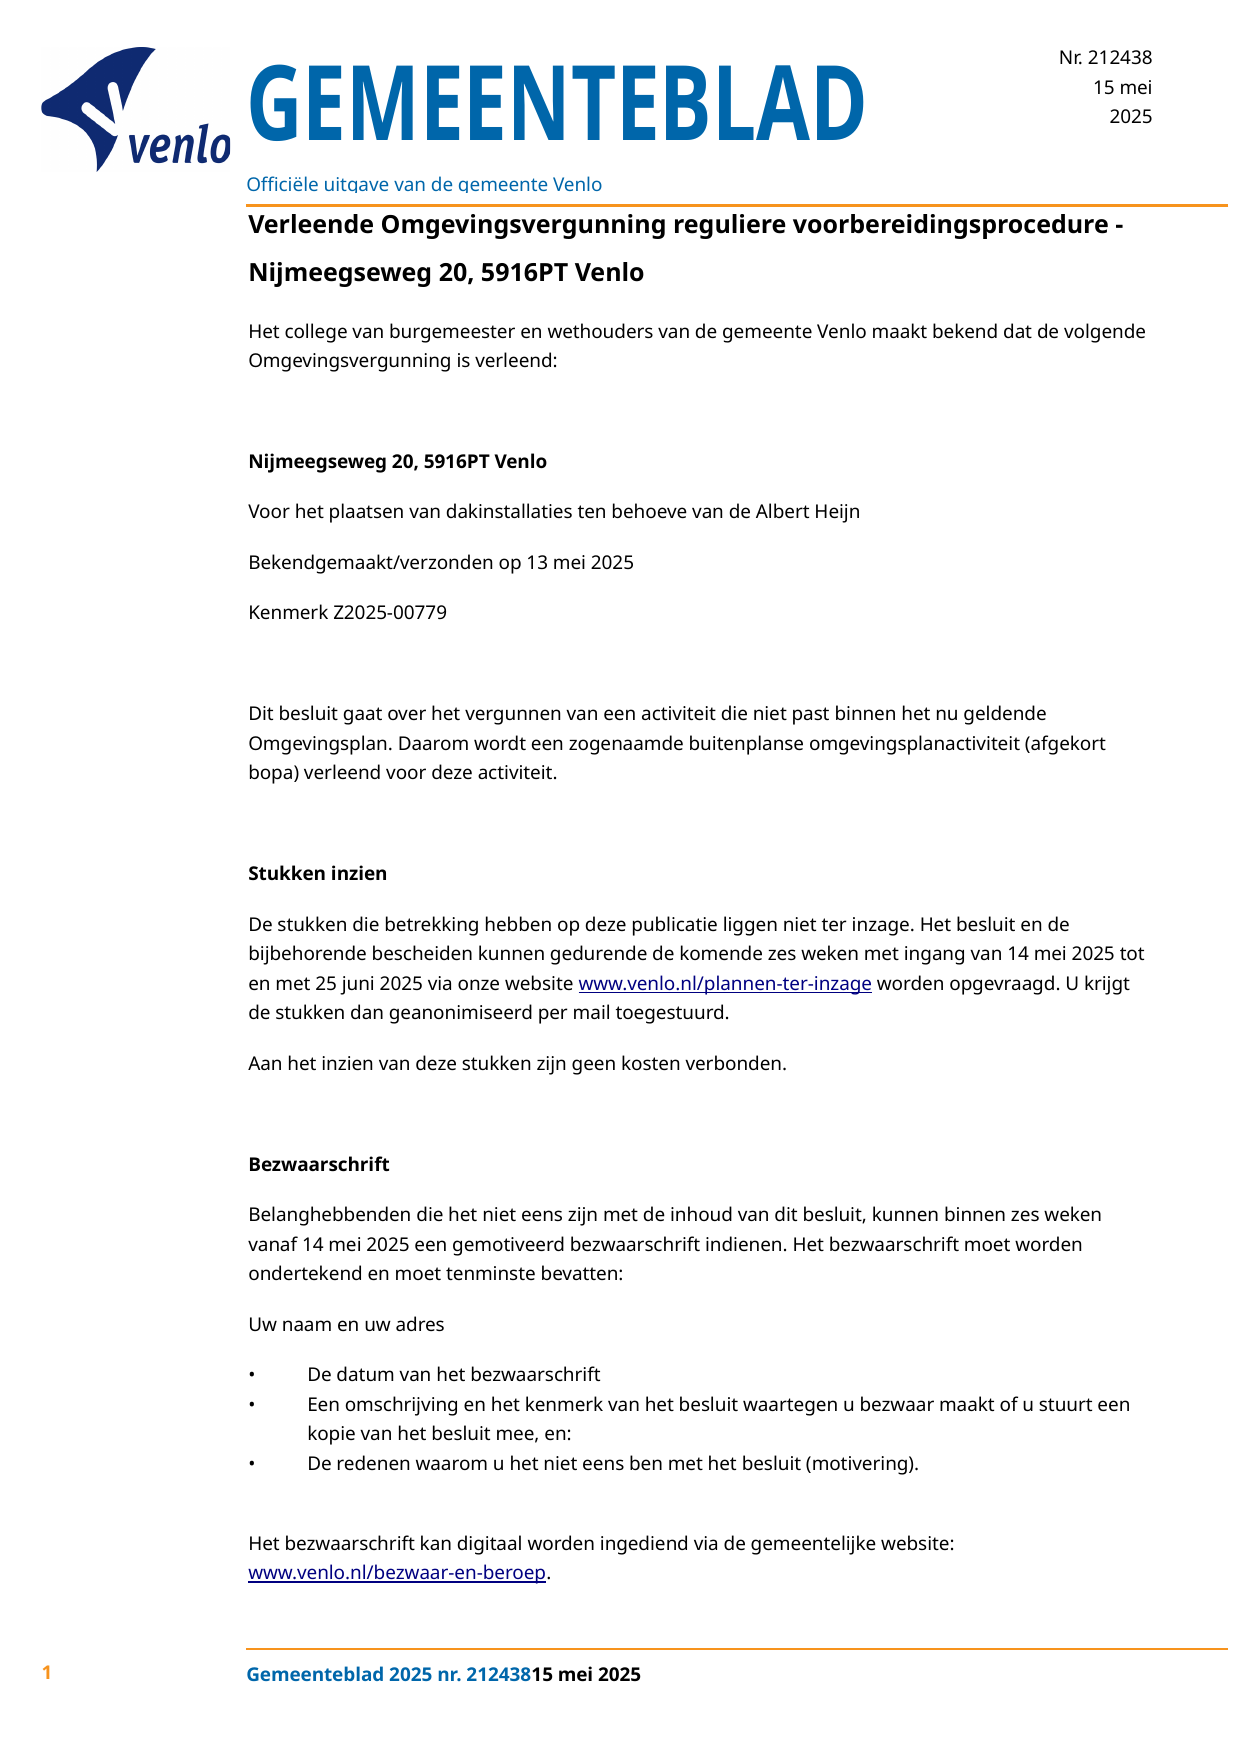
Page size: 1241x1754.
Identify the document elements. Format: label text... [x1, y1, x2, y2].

text Bekendgemaakt/verzonden op 13 mei 2025 [248, 549, 1152, 575]
text Belanghebbenden die het niet eens zijn met de inhoud van dit besluit, kunnen binnen zes weken vanaf 14 mei 2025 een gemotiveerd bezwaarschrift indienen. Het bezwaarschrift moet worden ondertekend en moet tenminste bevatten: [248, 1201, 1152, 1286]
text Kenmerk Z2025-00779 [248, 599, 1152, 625]
text Uw naam en uw adres [248, 1311, 1152, 1337]
text Aan het inzien van deze stukken zijn geen kosten verbonden. [248, 1050, 1152, 1076]
text Het bezwaarschrift kan digitaal worden ingediend via de gemeentelijke website: www.venlo.nl/bezwaar-en-beroep. [248, 1530, 1152, 1585]
list Een omschrijving en het kenmerk van het besluit waartegen u bezwaar maakt of u stuurt een kopie van het besluit mee, en: [248, 1391, 1152, 1446]
text Verleende Omgevingsvergunning reguliere voorbereidingsprocedure - Nijmeegseweg 20, 5916PT Venlo [248, 207, 1152, 288]
text Het college van burgemeester en wethouders van de gemeente Venlo maakt bekend dat de volgende Omgevingsvergunning is verleend: [248, 318, 1152, 373]
text Dit besluit gaat over het vergunnen van een activiteit die niet past binnen het nu geldende Omgevingsplan. Daarom wordt een zogenaamde buitenplanse omgevingsplanactiviteit (afgekort bopa) verleend voor deze activiteit. [248, 700, 1152, 785]
picture [41, 47, 231, 172]
text Nijmeegseweg 20, 5916PT Venlo [248, 448, 1152, 474]
text De stukken die betrekking hebben op deze publicatie liggen niet ter inzage. Het besluit en de bijbehorende bescheiden kunnen gedurende de komende zes weken met ingang van 14 mei 2025 tot en met 25 juni 2025 via onze website www.venlo.nl/plannen-ter-inzage worden opgevraagd. U krijgt de stukken dan geanonimiseerd per mail toegestuurd. [248, 911, 1152, 1025]
text Stukken inzien [248, 860, 1152, 886]
text Bezwaarschrift [248, 1151, 1152, 1177]
list De redenen waarom u het niet eens ben met het besluit (motivering). [248, 1450, 1152, 1476]
text Voor het plaatsen van dakinstallaties ten behoeve van de Albert Heijn [248, 499, 1152, 524]
list De datum van het bezwaarschrift [248, 1361, 1152, 1387]
